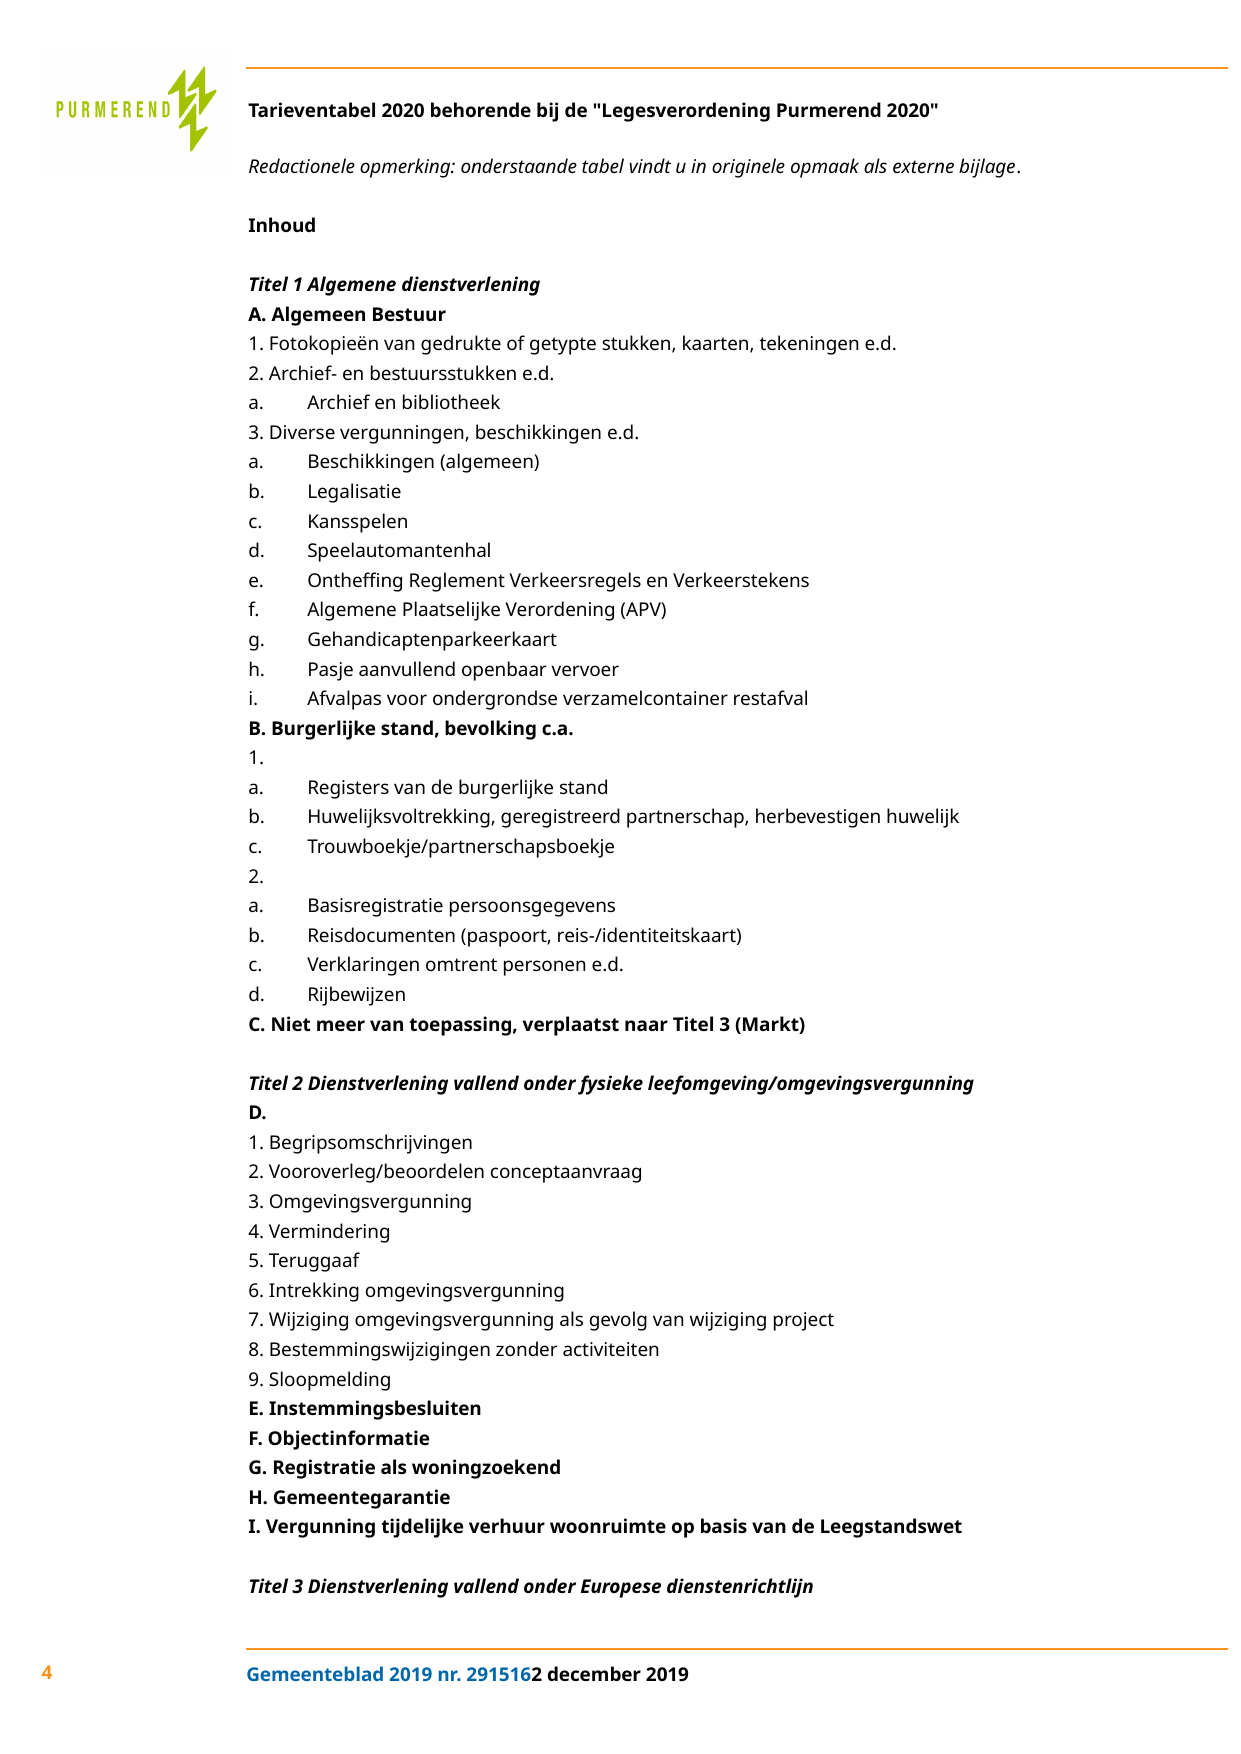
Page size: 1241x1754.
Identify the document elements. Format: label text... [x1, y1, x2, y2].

list Trouwboekje/partnerschapsboekje [248, 833, 1152, 859]
text F. Objectinformatie [248, 1425, 1152, 1451]
text 1. Begripsomschrijvingen [248, 1129, 1152, 1155]
text D. [248, 1099, 1152, 1125]
text Titel 2 Dienstverlening vallend onder fysieke leefomgeving/omgevingsvergunning [248, 1070, 1152, 1096]
text 2. [248, 863, 1152, 889]
list Reisdocumenten (paspoort, reis-/identiteitskaart) [248, 922, 1152, 948]
text E. Instemmingsbesluiten [248, 1395, 1152, 1421]
text 2. Vooroverleg/beoordelen conceptaanvraag [248, 1159, 1152, 1184]
text H. Gemeentegarantie [248, 1484, 1152, 1510]
list Gehandicaptenparkeerkaart [248, 626, 1152, 652]
text Redactionele opmerking: onderstaande tabel vindt u in originele opmaak als externe bijlage. [248, 153, 1152, 179]
text 5. Teruggaaf [248, 1247, 1152, 1273]
text 8. Bestemmingswijzigingen zonder activiteiten [248, 1336, 1152, 1362]
text 4. Vermindering [248, 1218, 1152, 1244]
list Beschikkingen (algemeen) [248, 449, 1152, 474]
list Rijbewijzen [248, 981, 1152, 1007]
text Tarieventabel 2020 behorende bij de "Legesverordening Purmerend 2020" [248, 95, 1152, 123]
list Verklaringen omtrent personen e.d. [248, 952, 1152, 977]
text 1. [248, 744, 1152, 770]
text Titel 3 Dienstverlening vallend onder Europese dienstenrichtlijn [248, 1573, 1152, 1599]
text A. Algemeen Bestuur [248, 301, 1152, 327]
list Kansspelen [248, 508, 1152, 534]
text 3. Diverse vergunningen, beschikkingen e.d. [248, 419, 1152, 445]
list Huwelijksvoltrekking, geregistreerd partnerschap, herbevestigen huwelijk [248, 804, 1152, 829]
list Legalisatie [248, 478, 1152, 504]
picture [41, 47, 231, 172]
text 7. Wijziging omgevingsvergunning als gevolg van wijziging project [248, 1307, 1152, 1332]
list Pasje aanvullend openbaar vervoer [248, 656, 1152, 682]
list Afvalpas voor ondergrondse verzamelcontainer restafval [248, 685, 1152, 711]
list Ontheffing Reglement Verkeersregels en Verkeerstekens [248, 567, 1152, 593]
text Inhoud [248, 212, 1152, 238]
text 9. Sloopmelding [248, 1366, 1152, 1392]
text Titel 1 Algemene dienstverlening [248, 271, 1152, 297]
list Algemene Plaatselijke Verordening (APV) [248, 597, 1152, 622]
text C. Niet meer van toepassing, verplaatst naar Titel 3 (Markt) [248, 1011, 1152, 1037]
text 2. Archief- en bestuursstukken e.d. [248, 360, 1152, 386]
list Archief en bibliotheek [248, 389, 1152, 415]
list Speelautomantenhal [248, 537, 1152, 563]
text 6. Intrekking omgevingsvergunning [248, 1277, 1152, 1303]
text 1. Fotokopieën van gedrukte of getypte stukken, kaarten, tekeningen e.d. [248, 330, 1152, 356]
list Registers van de burgerlijke stand [248, 774, 1152, 800]
text I. Vergunning tijdelijke verhuur woonruimte op basis van de Leegstandswet [248, 1514, 1152, 1539]
text 3. Omgevingsvergunning [248, 1188, 1152, 1214]
list Basisregistratie persoonsgegevens [248, 892, 1152, 918]
text G. Registratie als woningzoekend [248, 1454, 1152, 1480]
text B. Burgerlijke stand, bevolking c.a. [248, 715, 1152, 741]
